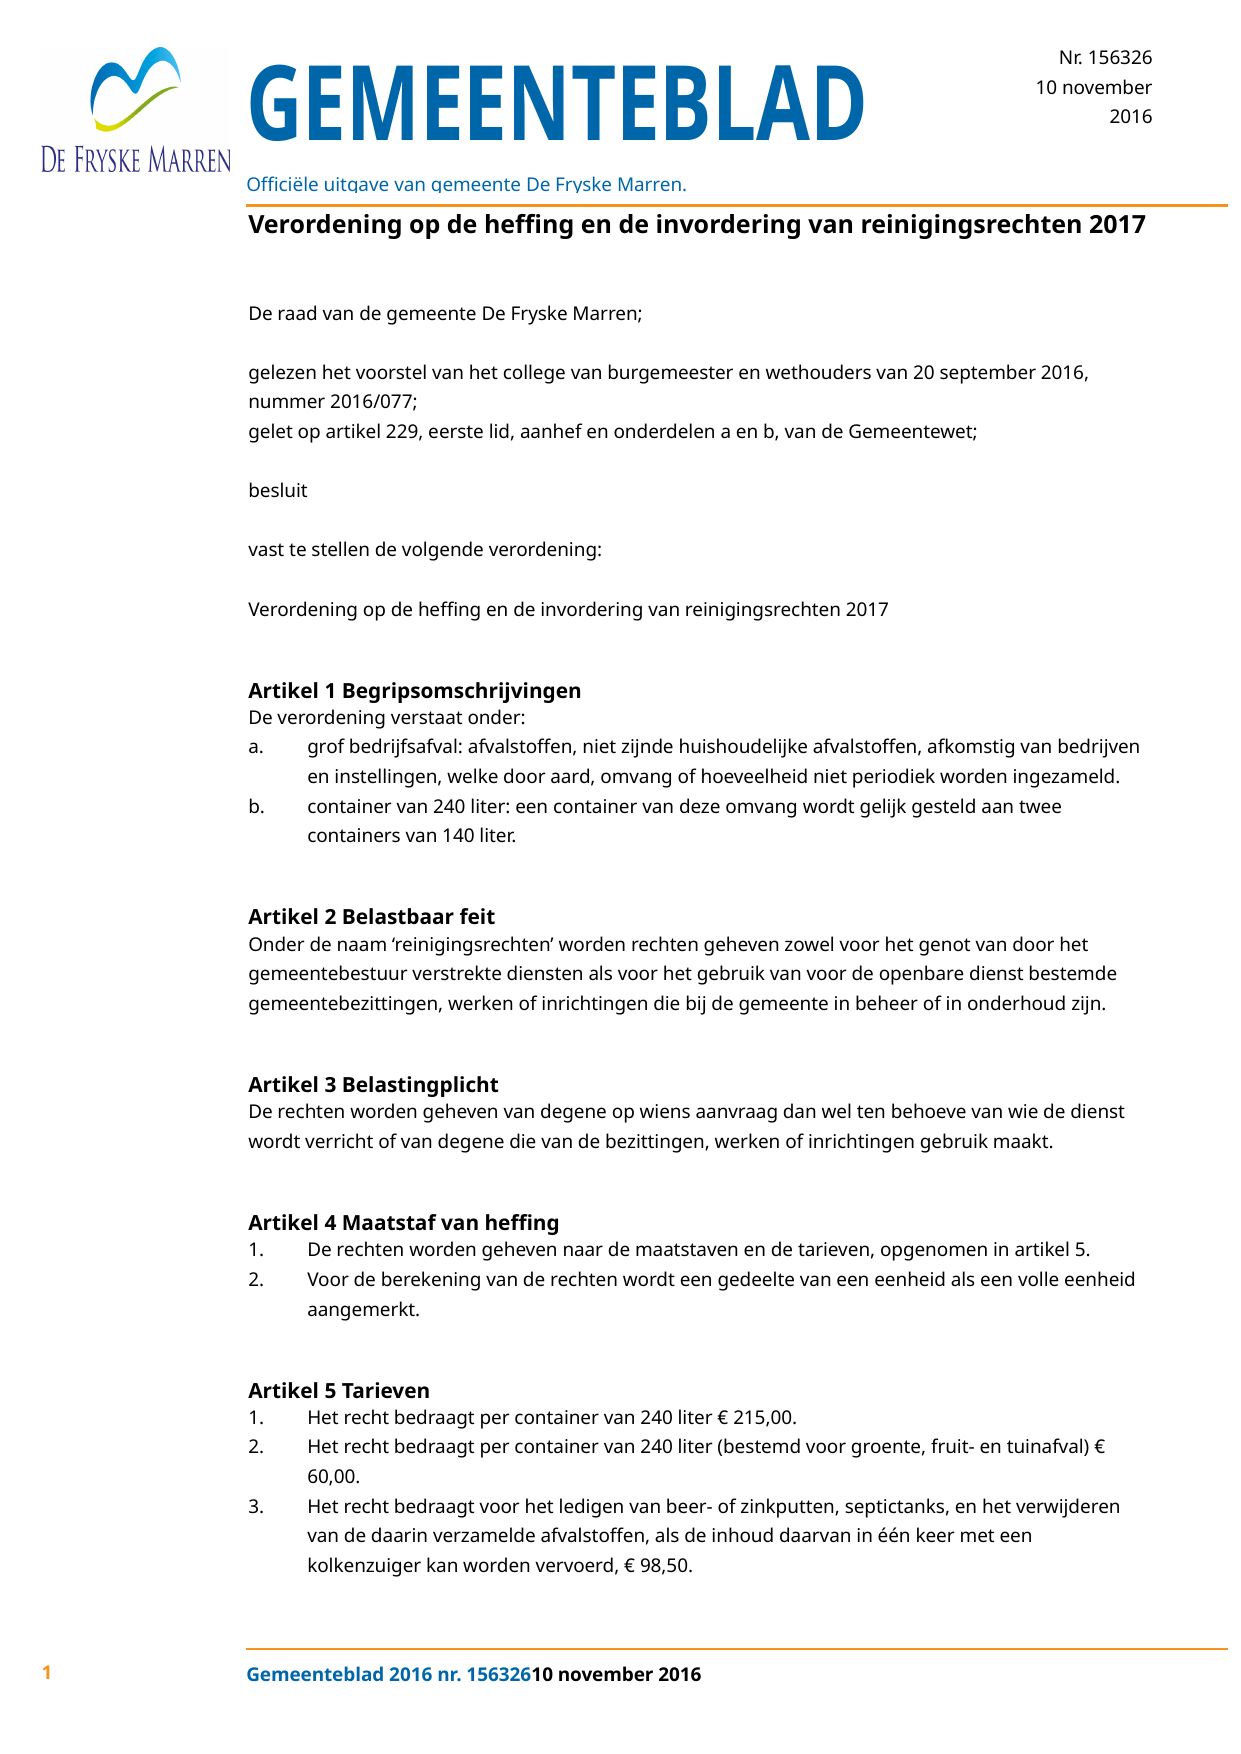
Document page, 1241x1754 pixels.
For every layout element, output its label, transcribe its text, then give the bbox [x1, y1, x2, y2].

picture [41, 47, 231, 172]
text vast te stellen de volgende verordening: [248, 537, 1152, 562]
list Voor de berekening van de rechten wordt een gedeelte van een eenheid als een volle eenheid aangemerkt. [248, 1266, 1152, 1321]
text Artikel 2 Belastbaar feit [248, 902, 1152, 931]
text Verordening op de heffing en de invordering van reinigingsrechten 2017 [248, 207, 1152, 241]
text gelet op artikel 229, eerste lid, aanhef en onderdelen a en b, van de Gemeentewet; [248, 418, 1152, 444]
text Artikel 1 Begripsomschrijvingen [248, 676, 1152, 704]
text besluit [248, 477, 1152, 503]
text De rechten worden geheven van degene op wiens aanvraag dan wel ten behoeve van wie de dienst wordt verricht of van degene die van de bezittingen, werken of inrichtingen gebruik maakt. [248, 1098, 1152, 1154]
list grof bedrijfsafval: afvalstoffen, niet zijnde huishoudelijke afvalstoffen, afkomstig van bedrijven en instellingen, welke door aard, omvang of hoeveelheid niet periodiek worden ingezameld. [248, 734, 1152, 789]
text Artikel 3 Belastingplicht [248, 1070, 1152, 1098]
list Het recht bedraagt voor het ledigen van beer- of zinkputten, septictanks, en het verwijderen van de daarin verzamelde afvalstoffen, als de inhoud daarvan in één keer met een kolkenzuiger kan worden vervoerd, € 98,50. [248, 1493, 1152, 1578]
text De verordening verstaat onder: [248, 704, 1152, 730]
text Onder de naam ‘reinigingsrechten’ worden rechten geheven zowel voor het genot van door het gemeentebestuur verstrekte diensten als voor het gebruik van voor de openbare dienst bestemde gemeentebezittingen, werken of inrichtingen die bij de gemeente in beheer of in onderhoud zijn. [248, 931, 1152, 1016]
text Artikel 5 Tarieven [248, 1376, 1152, 1404]
list Het recht bedraagt per container van 240 liter € 215,00. [248, 1404, 1152, 1430]
list Het recht bedraagt per container van 240 liter (bestemd voor groente, fruit- en tuinafval) € 60,00. [248, 1434, 1152, 1489]
list De rechten worden geheven naar de maatstaven en de tarieven, opgenomen in artikel 5. [248, 1237, 1152, 1262]
list container van 240 liter: een container van deze omvang wordt gelijk gesteld aan twee containers van 140 liter. [248, 793, 1152, 848]
text De raad van de gemeente De Fryske Marren; [248, 300, 1152, 326]
text gelezen het voorstel van het college van burgemeester en wethouders van 20 september 2016, nummer 2016/077; [248, 359, 1152, 414]
text Verordening op de heffing en de invordering van reinigingsrechten 2017 [248, 596, 1152, 621]
text Artikel 4 Maatstaf van heffing [248, 1208, 1152, 1237]
